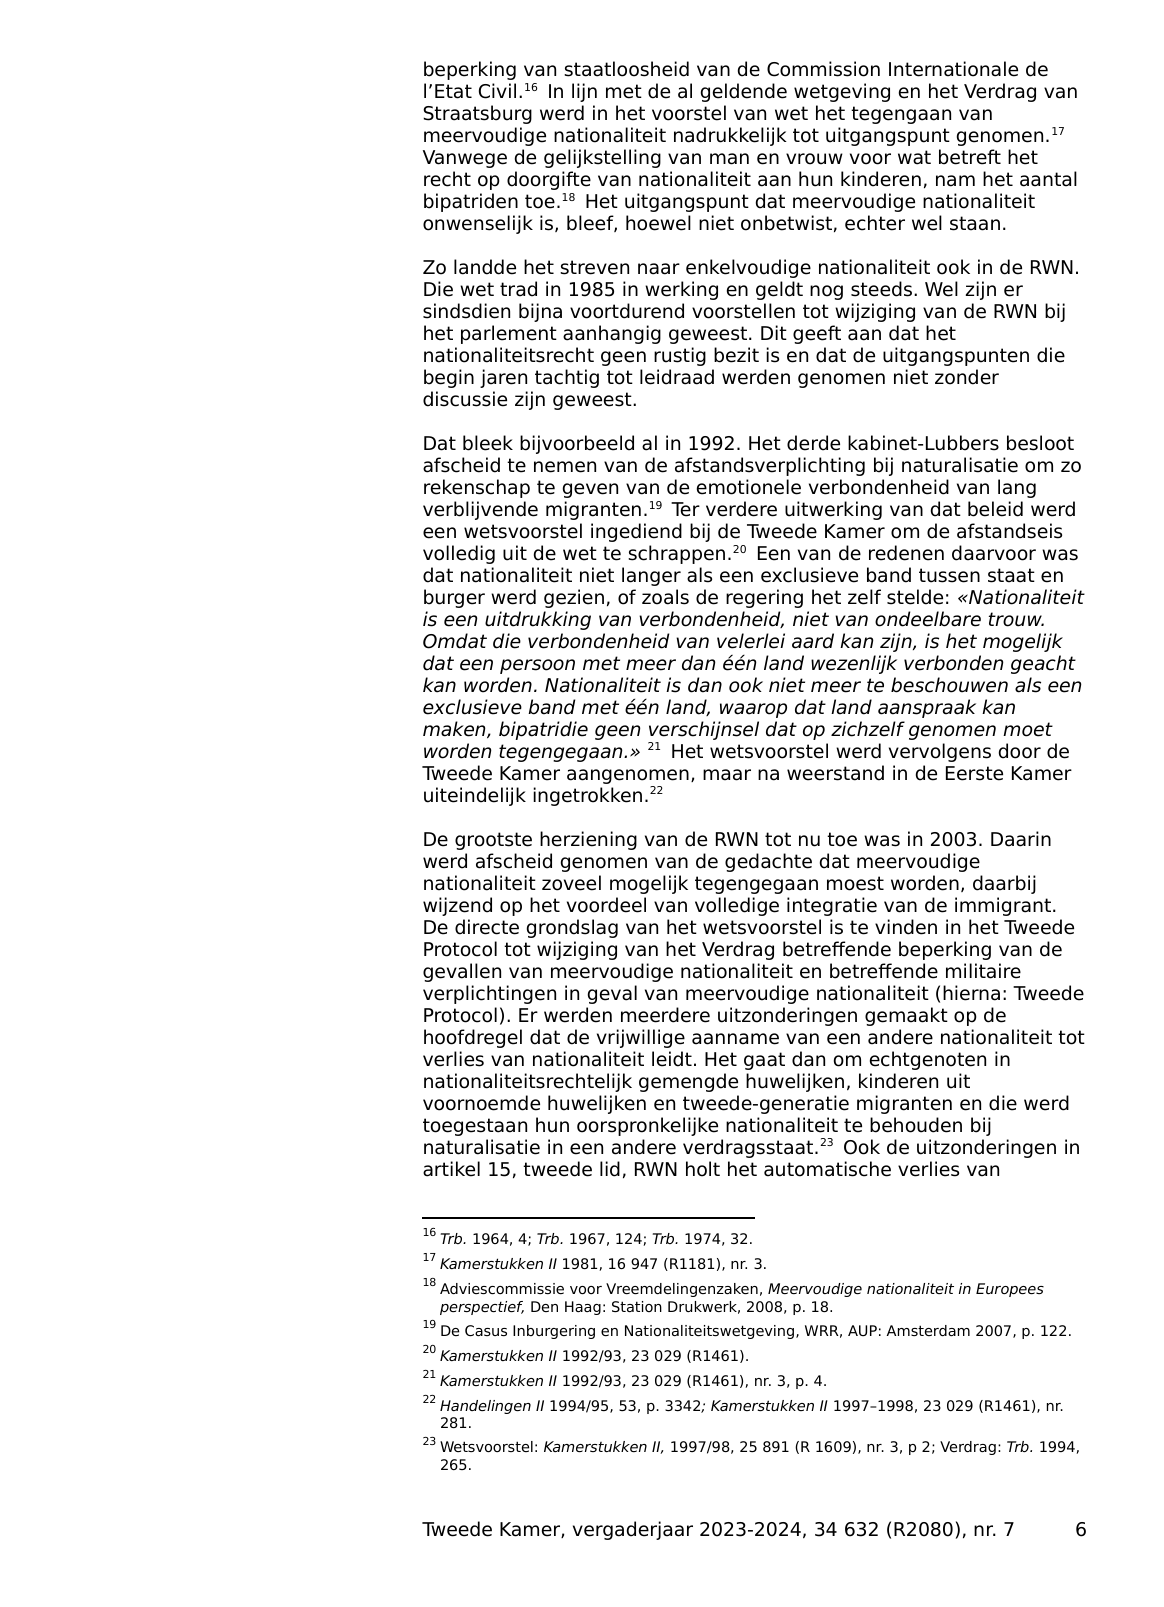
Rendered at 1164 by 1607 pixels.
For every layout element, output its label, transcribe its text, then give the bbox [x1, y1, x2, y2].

text Kamerstukken II 1992/93, 23 029 (R1461), nr. 3, p. 4. [422, 1368, 1087, 1391]
text De grootste herziening van de RWN tot nu toe was in 2003. Daarin werd afscheid genomen van de gedachte dat meervoudige nationaliteit zoveel mogelijk tegengegaan moest worden, daarbij wijzend op het voordeel van volledige integratie van de immigrant. De directe grondslag van het wetsvoorstel is te vinden in het Tweede Protocol tot wijziging van het Verdrag betreffende beperking van de gevallen van meervoudige nationaliteit en betreffende militaire verplichtingen in geval van meervoudige nationaliteit (hierna: Tweede Protocol). Er werden meerdere uitzonderingen gemaakt op de hoofdregel dat de vrijwillige aanname van een andere nationaliteit tot verlies van nationaliteit leidt. Het gaat dan om echtgenoten in nationaliteitsrechtelijk gemengde huwelijken, kinderen uit voornoemde huwelijken en tweede-generatie migranten en die werd toegestaan hun oorspronkelijke nationaliteit te behouden bij naturalisatie in een andere verdragsstaat. Ook de uitzonderingen in artikel 15, tweede lid, RWN holt het automatische verlies van [422, 829, 1087, 1181]
text De Casus Inburgering en Nationaliteitswetgeving, WRR, AUP: Amsterdam 2007, p. 122. [422, 1318, 1087, 1341]
text Adviescommissie voor Vreemdelingenzaken, Meervoudige nationaliteit in Europees perspectief, Den Haag: Station Drukwerk, 2008, p. 18. [422, 1277, 1087, 1316]
text Kamerstukken II 1992/93, 23 029 (R1461). [422, 1343, 1087, 1366]
text Wetsvoorstel: Kamerstukken II, 1997/98, 25 891 (R 1609), nr. 3, p 2; Verdrag: Trb. 1994, 265. [422, 1435, 1087, 1474]
text Handelingen II 1994/95, 53, p. 3342; Kamerstukken II 1997–1998, 23 029 (R1461), nr. 281. [422, 1393, 1087, 1432]
text Dat bleek bijvoorbeeld al in 1992. Het derde kabinet-Lubbers besloot afscheid te nemen van de afstandsverplichting bij naturalisatie om zo rekenschap te geven van de emotionele verbondenheid van lang verblijvende migranten. Ter verdere uitwerking van dat beleid werd een wetsvoorstel ingediend bij de Tweede Kamer om de afstandseis volledig uit de wet te schrappen. Een van de redenen daarvoor was dat nationaliteit niet langer als een exclusieve band tussen staat en burger werd gezien, of zoals de regering het zelf stelde: «Nationaliteit is een uitdrukking van verbondenheid, niet van ondeelbare trouw. Omdat die verbondenheid van velerlei aard kan zijn, is het mogelijk dat een persoon met meer dan één land wezenlijk verbonden geacht kan worden. Nationaliteit is dan ook niet meer te beschouwen als een exclusieve band met één land, waarop dat land aanspraak kan maken, bipatridie geen verschijnsel dat op zichzelf genomen moet worden tegengegaan.» Het wetsvoorstel werd vervolgens door de Tweede Kamer aangenomen, maar na weerstand in de Eerste Kamer uiteindelijk ingetrokken. [422, 433, 1087, 807]
text Trb. 1964, 4; Trb. 1967, 124; Trb. 1974, 32. [422, 1227, 1087, 1249]
text beperking van staatloosheid van de Commission Internationale de l’Etat Civil. In lijn met de al geldende wetgeving en het Verdrag van Straatsburg werd in het voorstel van wet het tegengaan van meervoudige nationaliteit nadrukkelijk tot uitgangspunt genomen. Vanwege de gelijkstelling van man en vrouw voor wat betreft het recht op doorgifte van nationaliteit aan hun kinderen, nam het aantal bipatriden toe. Het uitgangspunt dat meervoudige nationaliteit onwenselijk is, bleef, hoewel niet onbetwist, echter wel staan. [422, 59, 1087, 235]
text Zo landde het streven naar enkelvoudige nationaliteit ook in de RWN. Die wet trad in 1985 in werking en geldt nog steeds. Wel zijn er sindsdien bijna voortdurend voorstellen tot wijziging van de RWN bij het parlement aanhangig geweest. Dit geeft aan dat het nationaliteitsrecht geen rustig bezit is en dat de uitgangspunten die begin jaren tachtig tot leidraad werden genomen niet zonder discussie zijn geweest. [422, 257, 1087, 411]
text Kamerstukken II 1981, 16 947 (R1181), nr. 3. [422, 1252, 1087, 1274]
